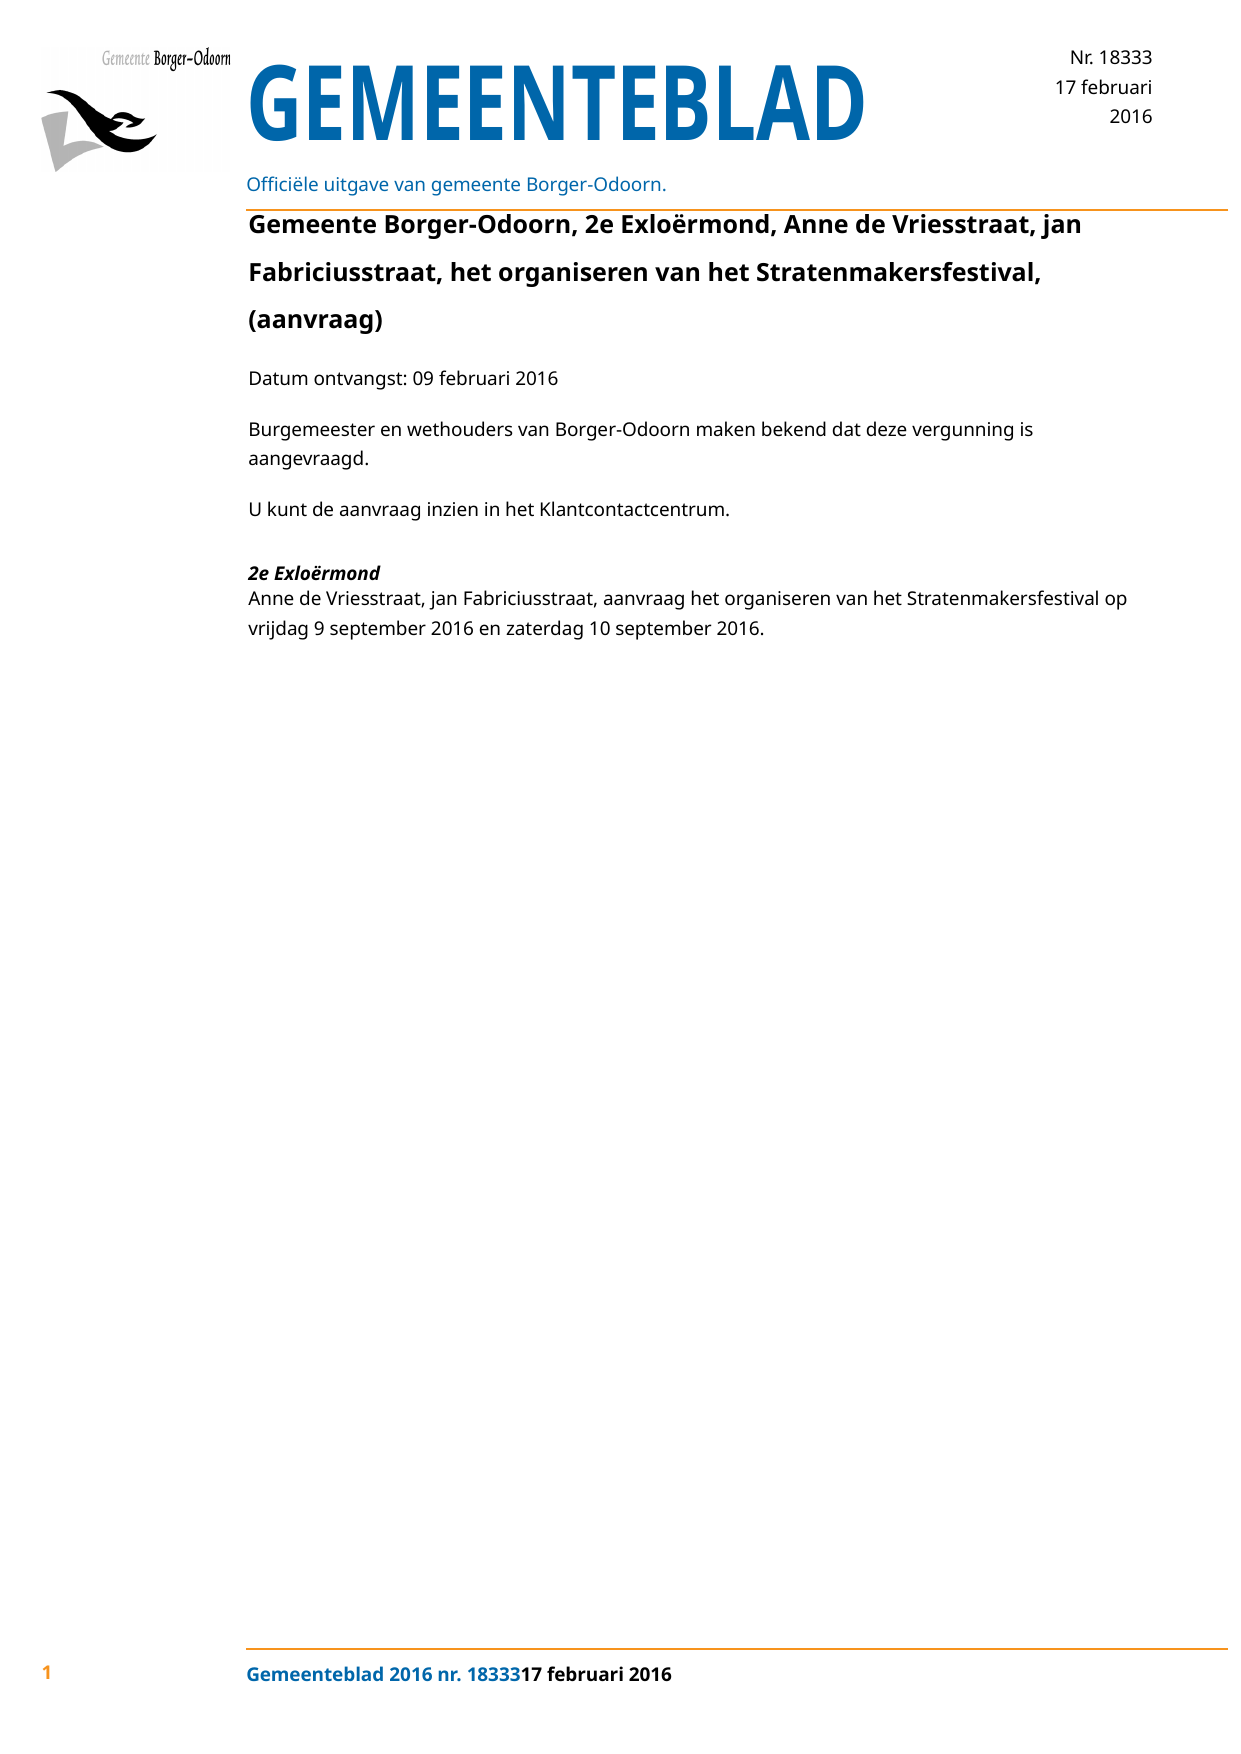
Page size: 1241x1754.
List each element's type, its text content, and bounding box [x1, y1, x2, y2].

text Gemeente Borger-Odoorn, 2e Exloërmond, Anne de Vriesstraat, jan Fabriciusstraat, het organiseren van het Stratenmakersfestival, (aanvraag) [248, 211, 1152, 336]
text 2e Exloërmond [248, 560, 1152, 586]
text U kunt de aanvraag inzien in het Klantcontactcentrum. [248, 496, 1152, 522]
text Burgemeester en wethouders van Borger-Odoorn maken bekend dat deze vergunning is aangevraagd. [248, 416, 1152, 471]
picture [41, 47, 231, 172]
text Anne de Vriesstraat, jan Fabriciusstraat, aanvraag het organiseren van het Stratenmakersfestival op vrijdag 9 september 2016 en zaterdag 10 september 2016. [248, 586, 1152, 641]
text Datum ontvangst: 09 februari 2016 [248, 366, 1152, 391]
